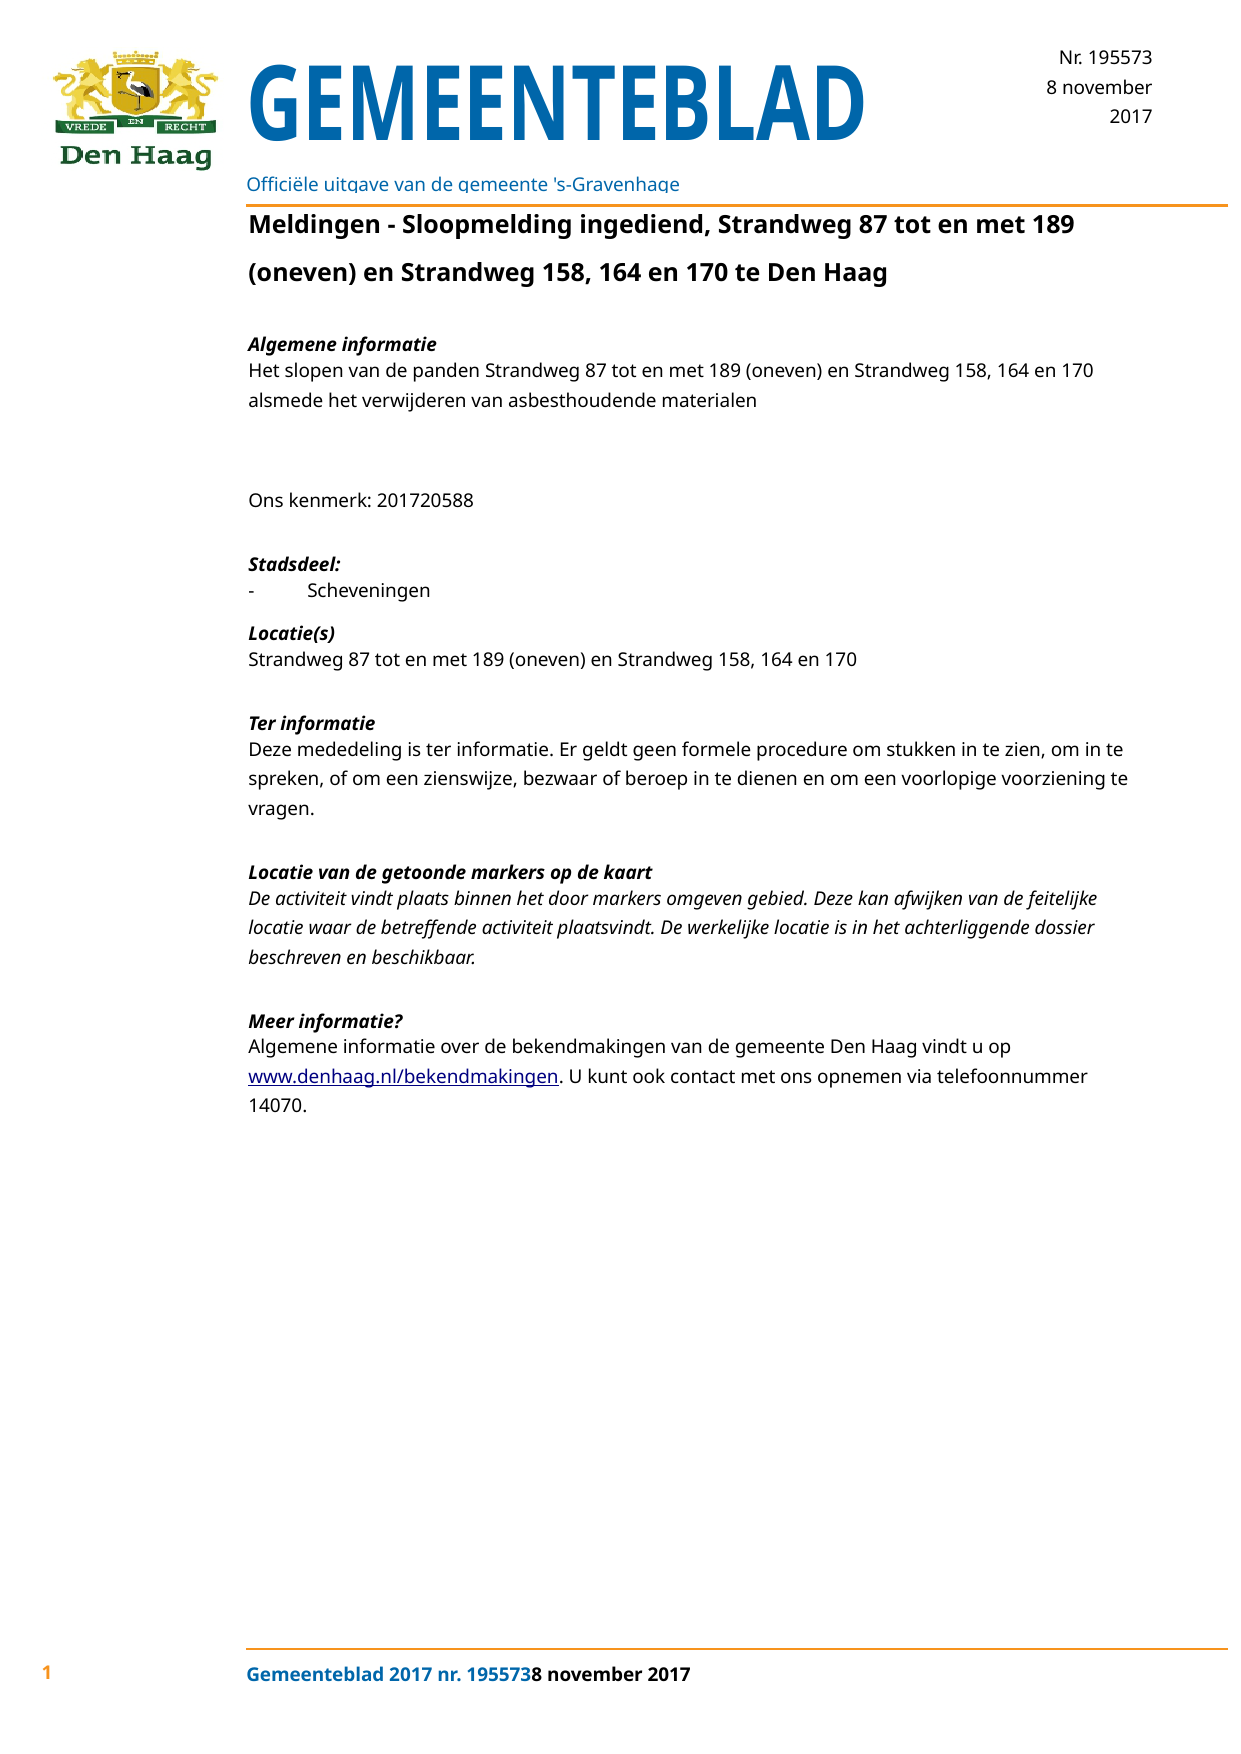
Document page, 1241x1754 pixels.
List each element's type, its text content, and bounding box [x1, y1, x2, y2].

text Locatie van de getoonde markers op de kaart [248, 859, 1152, 885]
list Scheveningen [248, 577, 1152, 603]
text Meer informatie? [248, 1008, 1152, 1033]
text De activiteit vindt plaats binnen het door markers omgeven gebied. Deze kan afwijken van de feitelijke locatie waar de betreffende activiteit plaatsvindt. De werkelijke locatie is in het achterliggende dossier beschreven en beschikbaar. [248, 885, 1152, 969]
text Locatie(s) [248, 620, 1152, 646]
text Algemene informatie over de bekendmakingen van de gemeente Den Haag vindt u op www.denhaag.nl/bekendmakingen. U kunt ook contact met ons opnemen via telefoonnummer 14070. [248, 1033, 1152, 1118]
picture [41, 47, 231, 172]
text Deze mededeling is ter informatie. Er geldt geen formele procedure om stukken in te zien, om in te spreken, of om een zienswijze, bezwaar of beroep in te dienen en om een voorlopige voorziening te vragen. [248, 736, 1152, 821]
text Ter informatie [248, 710, 1152, 736]
text Stadsdeel: [248, 552, 1152, 577]
text Strandweg 87 tot en met 189 (oneven) en Strandweg 158, 164 en 170 [248, 646, 1152, 672]
text Het slopen van de panden Strandweg 87 tot en met 189 (oneven) en Strandweg 158, 164 en 170 alsmede het verwijderen van asbesthoudende materialen [248, 357, 1152, 412]
text Meldingen - Sloopmelding ingediend, Strandweg 87 tot en met 189 (oneven) en Strandweg 158, 164 en 170 te Den Haag [248, 207, 1152, 288]
text Algemene informatie [248, 331, 1152, 357]
text Ons kenmerk: 201720588 [248, 488, 1152, 513]
